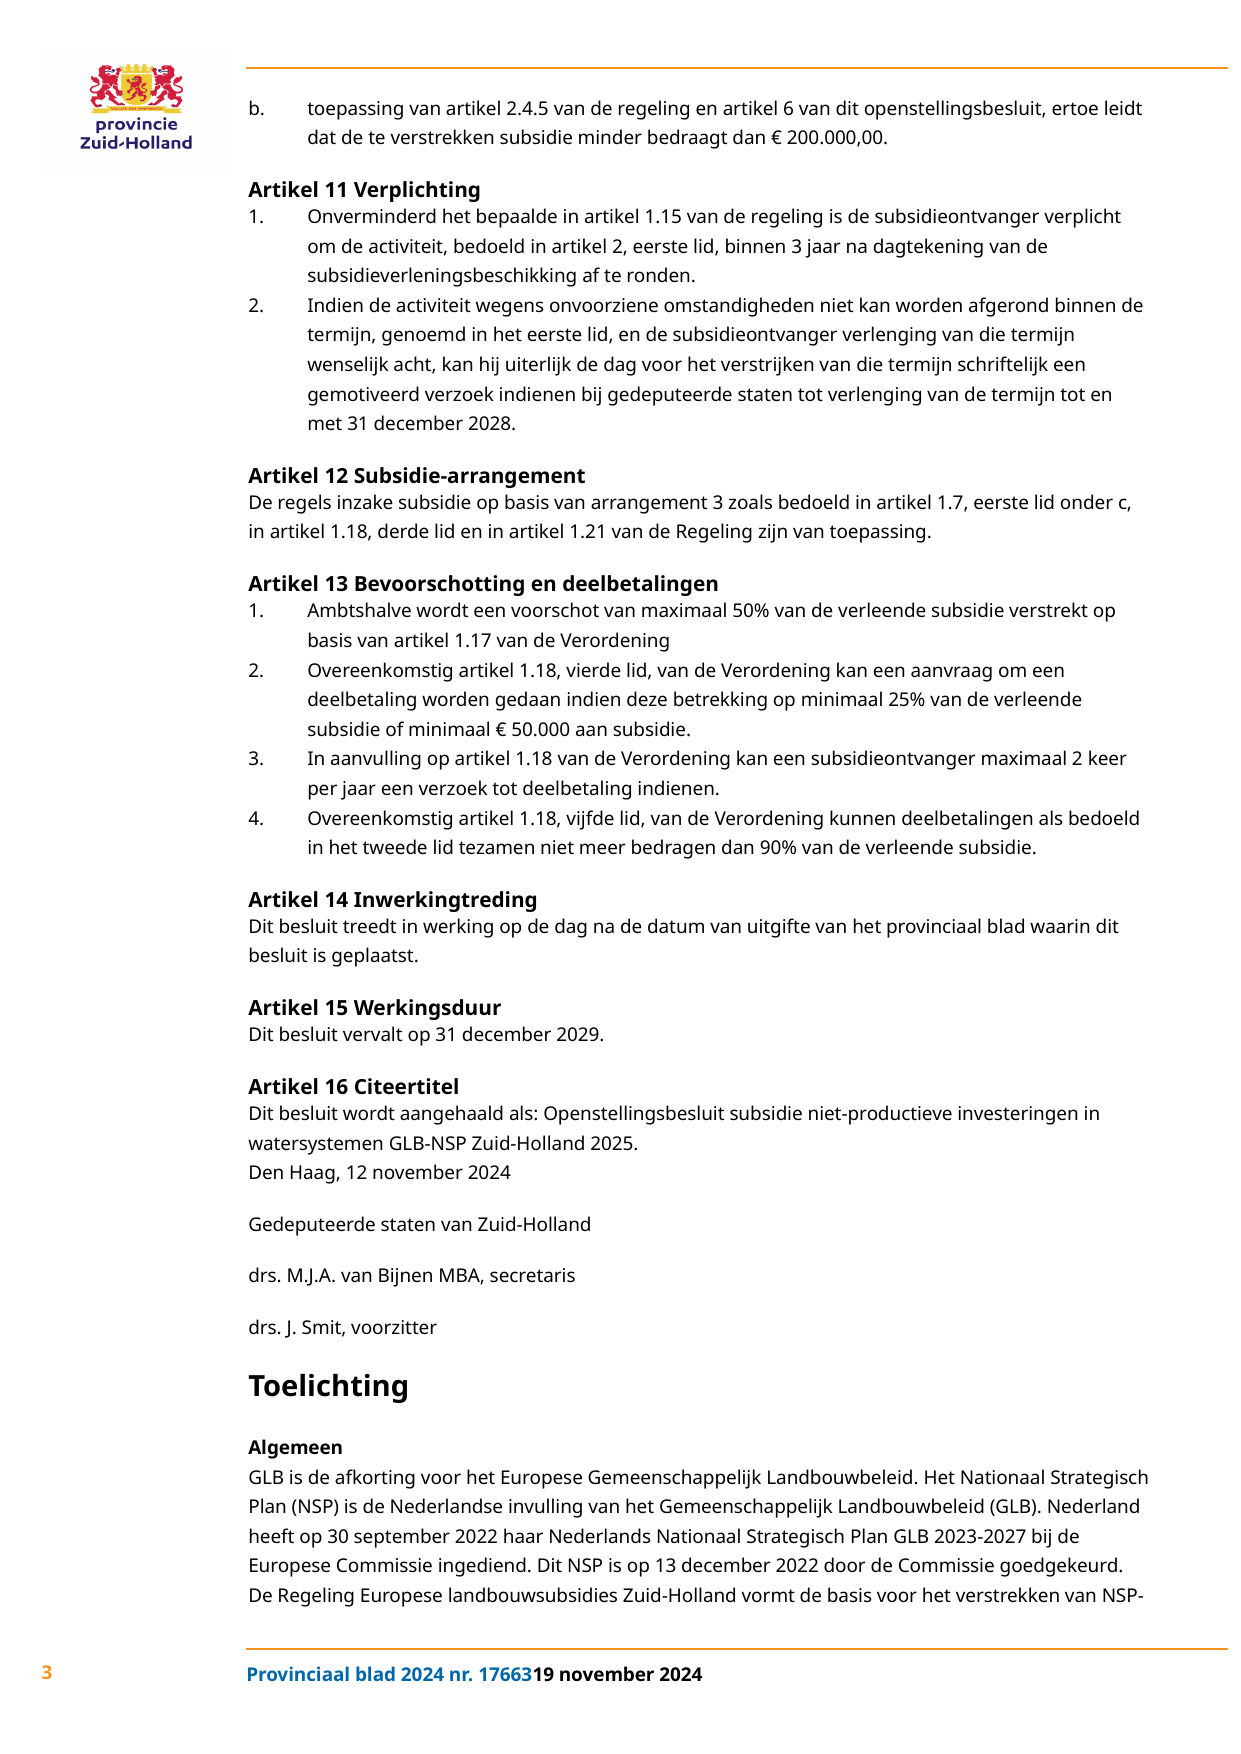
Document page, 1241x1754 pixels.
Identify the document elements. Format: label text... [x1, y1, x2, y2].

picture [41, 47, 231, 172]
list In aanvulling op artikel 1.18 van de Verordening kan een subsidieontvanger maximaal 2 keer per jaar een verzoek tot deelbetaling indienen. [248, 746, 1152, 801]
list Onverminderd het bepaalde in artikel 1.15 van de regeling is de subsidieontvanger verplicht om de activiteit, bedoeld in artikel 2, eerste lid, binnen 3 jaar na dagtekening van de subsidieverleningsbeschikking af te ronden. [248, 203, 1152, 288]
text Artikel 15 Werkingsduur [248, 993, 1152, 1022]
text Artikel 12 Subsidie-arrangement [248, 461, 1152, 489]
text Den Haag, 12 november 2024 [248, 1159, 1152, 1185]
text Dit besluit wordt aangehaald als: Openstellingsbesluit subsidie niet-productieve investeringen in watersystemen GLB-NSP Zuid-Holland 2025. [248, 1100, 1152, 1156]
list Overeenkomstig artikel 1.18, vierde lid, van de Verordening kan een aanvraag om een deelbetaling worden gedaan indien deze betrekking op minimaal 25% van de verleende subsidie of minimaal € 50.000 aan subsidie. [248, 657, 1152, 742]
text drs. M.J.A. van Bijnen MBA, secretaris [248, 1262, 1152, 1288]
list Ambtshalve wordt een voorschot van maximaal 50% van de verleende subsidie verstrekt op basis van artikel 1.17 van de Verordening [248, 598, 1152, 653]
list Overeenkomstig artikel 1.18, vijfde lid, van de Verordening kunnen deelbetalingen als bedoeld in het tweede lid tezamen niet meer bedragen dan 90% van de verleende subsidie. [248, 805, 1152, 860]
list Indien de activiteit wegens onvoorziene omstandigheden niet kan worden afgerond binnen de termijn, genoemd in het eerste lid, en de subsidieontvanger verlenging van die termijn wenselijk acht, kan hij uiterlijk de dag voor het verstrijken van die termijn schriftelijk een gemotiveerd verzoek indienen bij gedeputeerde staten tot verlenging van de termijn tot en met 31 december 2028. [248, 292, 1152, 436]
text GLB is de afkorting voor het Europese Gemeenschappelijk Landbouwbeleid. Het Nationaal Strategisch Plan (NSP) is de Nederlandse invulling van het Gemeenschappelijk Landbouwbeleid (GLB). Nederland heeft op 30 september 2022 haar Nederlands Nationaal Strategisch Plan GLB 2023-2027 bij de Europese Commissie ingediend. Dit NSP is op 13 december 2022 door de Commissie goedgekeurd. De Regeling Europese landbouwsubsidies Zuid-Holland vormt de basis voor het verstrekken van NSP- [248, 1464, 1152, 1608]
text Toelichting [248, 1365, 1152, 1405]
text Artikel 13 Bevoorschotting en deelbetalingen [248, 569, 1152, 598]
text Artikel 16 Citeertitel [248, 1072, 1152, 1100]
text Gedeputeerde staten van Zuid-Holland [248, 1211, 1152, 1237]
text De regels inzake subsidie op basis van arrangement 3 zoals bedoeld in artikel 1.7, eerste lid onder c, in artikel 1.18, derde lid en in artikel 1.21 van de Regeling zijn van toepassing. [248, 489, 1152, 544]
list toepassing van artikel 2.4.5 van de regeling en artikel 6 van dit openstellingsbesluit, ertoe leidt dat de te verstrekken subsidie minder bedraagt dan € 200.000,00. [248, 95, 1152, 150]
text Algemeen [248, 1434, 1152, 1460]
text Dit besluit treedt in werking op de dag na de datum van uitgifte van het provinciaal blad waarin dit besluit is geplaatst. [248, 913, 1152, 968]
text Artikel 11 Verplichting [248, 175, 1152, 203]
text Dit besluit vervalt op 31 december 2029. [248, 1022, 1152, 1047]
text drs. J. Smit, voorzitter [248, 1314, 1152, 1340]
text Artikel 14 Inwerkingtreding [248, 885, 1152, 913]
